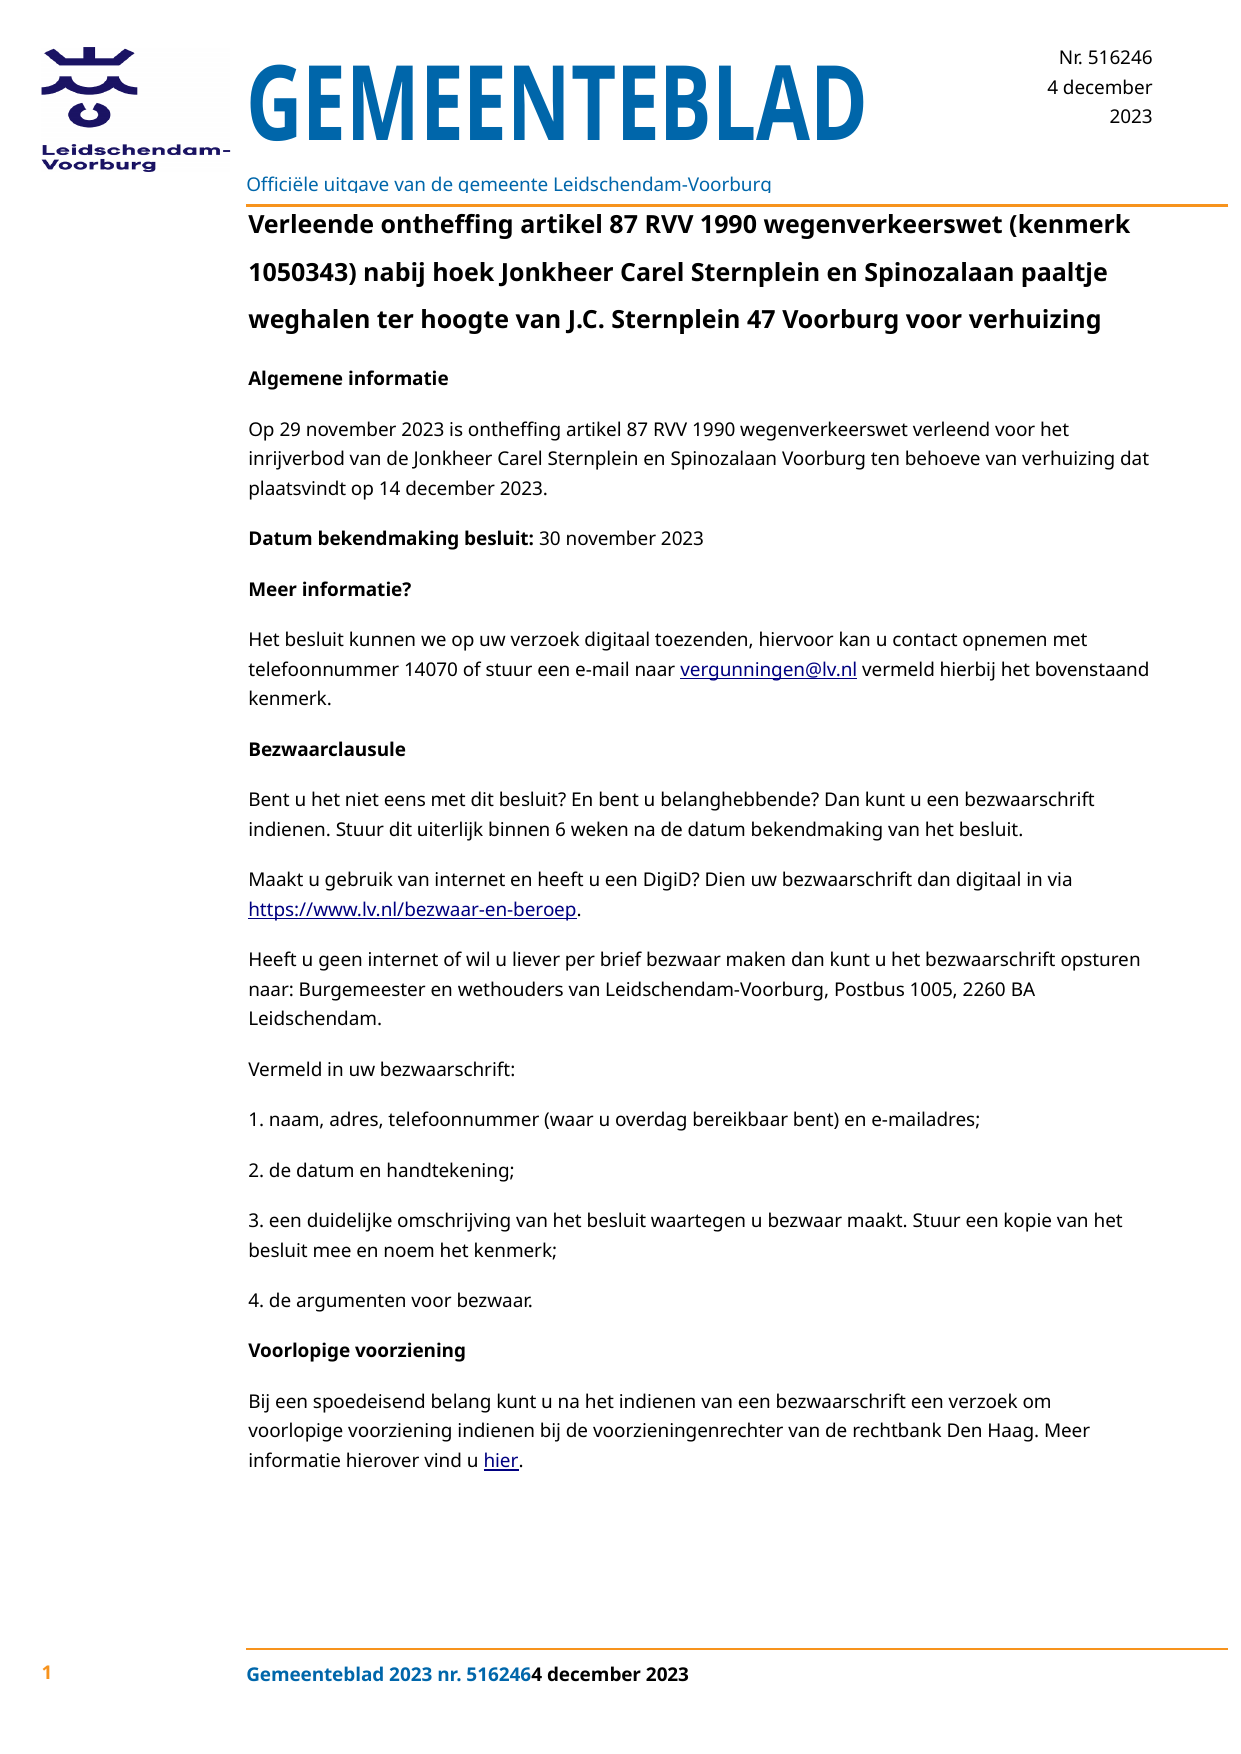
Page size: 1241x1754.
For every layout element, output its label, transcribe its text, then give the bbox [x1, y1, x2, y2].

text Datum bekendmaking besluit: 30 november 2023 [248, 526, 1152, 551]
text Verleende ontheffing artikel 87 RVV 1990 wegenverkeerswet (kenmerk 1050343) nabij hoek Jonkheer Carel Sternplein en Spinozalaan paaltje weghalen ter hoogte van J.C. Sternplein 47 Voorburg voor verhuizing [248, 207, 1152, 336]
text Meer informatie? [248, 576, 1152, 602]
text 4. de argumenten voor bezwaar. [248, 1287, 1152, 1313]
text Heeft u geen internet of wil u liever per brief bezwaar maken dan kunt u het bezwaarschrift opsturen naar: Burgemeester en wethouders van Leidschendam-Voorburg, Postbus 1005, 2260 BA Leidschendam. [248, 946, 1152, 1031]
text Op 29 november 2023 is ontheffing artikel 87 RVV 1990 wegenverkeerswet verleend voor het inrijverbod van de Jonkheer Carel Sternplein en Spinozalaan Voorburg ten behoeve van verhuizing dat plaatsvindt op 14 december 2023. [248, 416, 1152, 501]
text 1. naam, adres, telefoonnummer (waar u overdag bereikbaar bent) en e-mailadres; [248, 1106, 1152, 1132]
text Bent u het niet eens met dit besluit? En bent u belanghebbende? Dan kunt u een bezwaarschrift indienen. Stuur dit uiterlijk binnen 6 weken na de datum bekendmaking van het besluit. [248, 786, 1152, 842]
text 2. de datum en handtekening; [248, 1157, 1152, 1182]
text Algemene informatie [248, 366, 1152, 391]
text Voorlopige voorziening [248, 1338, 1152, 1363]
text 3. een duidelijke omschrijving van het besluit waartegen u bezwaar maakt. Stuur een kopie van het besluit mee en noem het kenmerk; [248, 1207, 1152, 1262]
text Maakt u gebruik van internet en heeft u een DigiD? Dien uw bezwaarschrift dan digitaal in via https://www.lv.nl/bezwaar-en-beroep. [248, 866, 1152, 922]
text Het besluit kunnen we op uw verzoek digitaal toezenden, hiervoor kan u contact opnemen met telefoonnummer 14070 of stuur een e-mail naar vergunningen@lv.nl vermeld hierbij het bovenstaand kenmerk. [248, 626, 1152, 711]
text Bezwaarclausule [248, 736, 1152, 762]
picture [41, 47, 231, 172]
text Vermeld in uw bezwaarschrift: [248, 1056, 1152, 1082]
text Bij een spoedeisend belang kunt u na het indienen van een bezwaarschrift een verzoek om voorlopige voorziening indienen bij de voorzieningenrechter van de rechtbank Den Haag. Meer informatie hierover vind u hier. [248, 1388, 1152, 1473]
